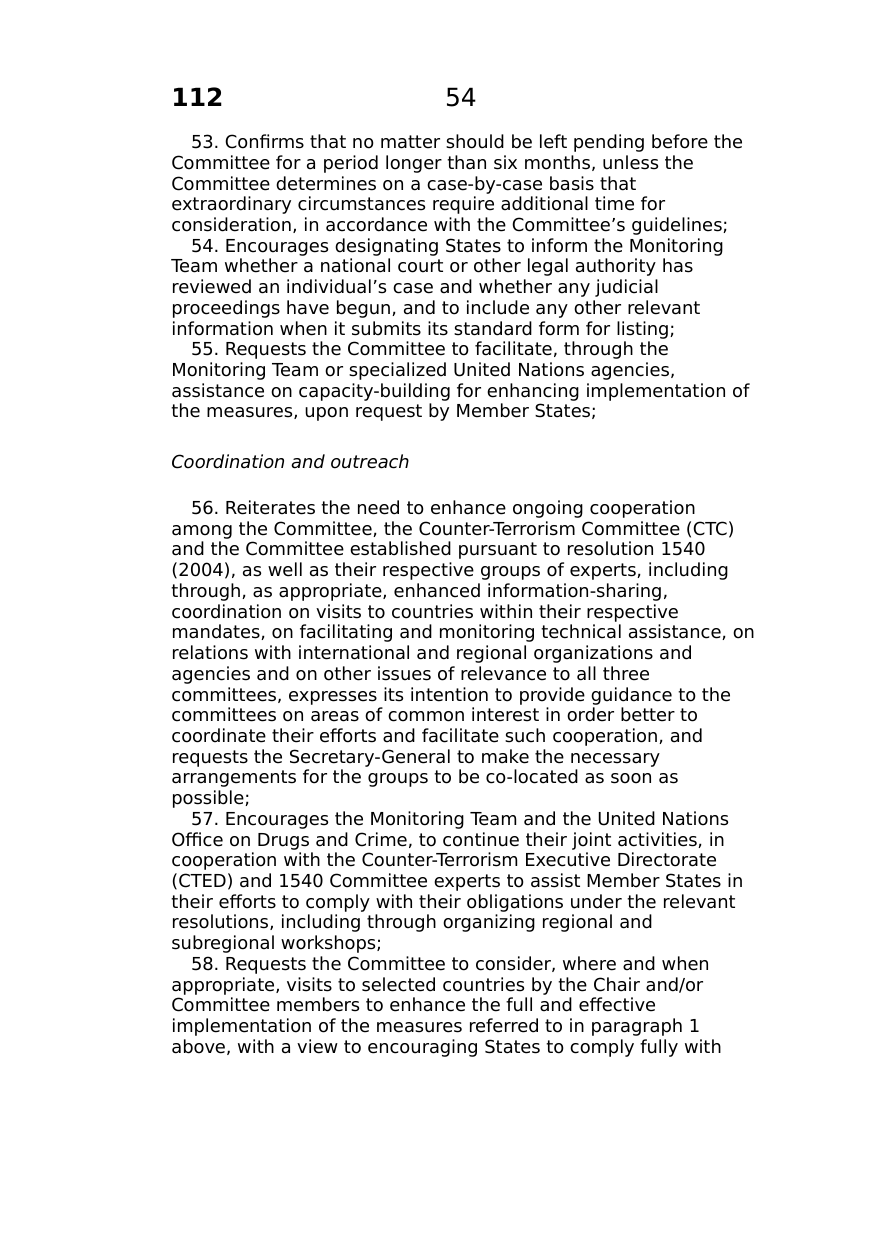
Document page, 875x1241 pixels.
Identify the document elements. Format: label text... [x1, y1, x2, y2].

text 54. Encourages designating States to inform the Monitoring Team whether a national court or other legal authority has reviewed an individual’s case and whether any judicial proceedings have begun, and to include any other relevant information when it submits its standard form for listing; [171, 236, 756, 339]
text 57. Encourages the Monitoring Team and the United Nations Office on Drugs and Crime, to continue their joint activities, in cooperation with the Counter-Terrorism Executive Directorate (CTED) and 1540 Committee experts to assist Member States in their efforts to comply with their obligations under the relevant resolutions, including through organizing regional and subregional workshops; [171, 809, 756, 954]
text 53. Confirms that no matter should be left pending before the Committee for a period longer than six months, unless the Committee determines on a case-by-case basis that extraordinary circumstances require additional time for consideration, in accordance with the Committee’s guidelines; [171, 132, 756, 236]
text 58. Requests the Committee to consider, where and when appropriate, visits to selected countries by the Chair and/or Committee members to enhance the full and effective implementation of the measures referred to in paragraph 1 above, with a view to encouraging States to comply fully with [171, 954, 756, 1057]
subtitle Coordination and outreach [171, 452, 756, 473]
text 55. Requests the Committee to facilitate, through the Monitoring Team or specialized United Nations agencies, assistance on capacity-building for enhancing implementation of the measures, upon request by Member States; [171, 339, 756, 422]
text 56. Reiterates the need to enhance ongoing cooperation among the Committee, the Counter-Terrorism Committee (CTC) and the Committee established pursuant to resolution 1540 (2004), as well as their respective groups of experts, including through, as appropriate, enhanced information-sharing, coordination on visits to countries within their respective mandates, on facilitating and monitoring technical assistance, on relations with international and regional organizations and agencies and on other issues of relevance to all three committees, expresses its intention to provide guidance to the committees on areas of common interest in order better to coordinate their efforts and facilitate such cooperation, and requests the Secretary-General to make the necessary arrangements for the groups to be co-located as soon as possible; [171, 498, 756, 809]
